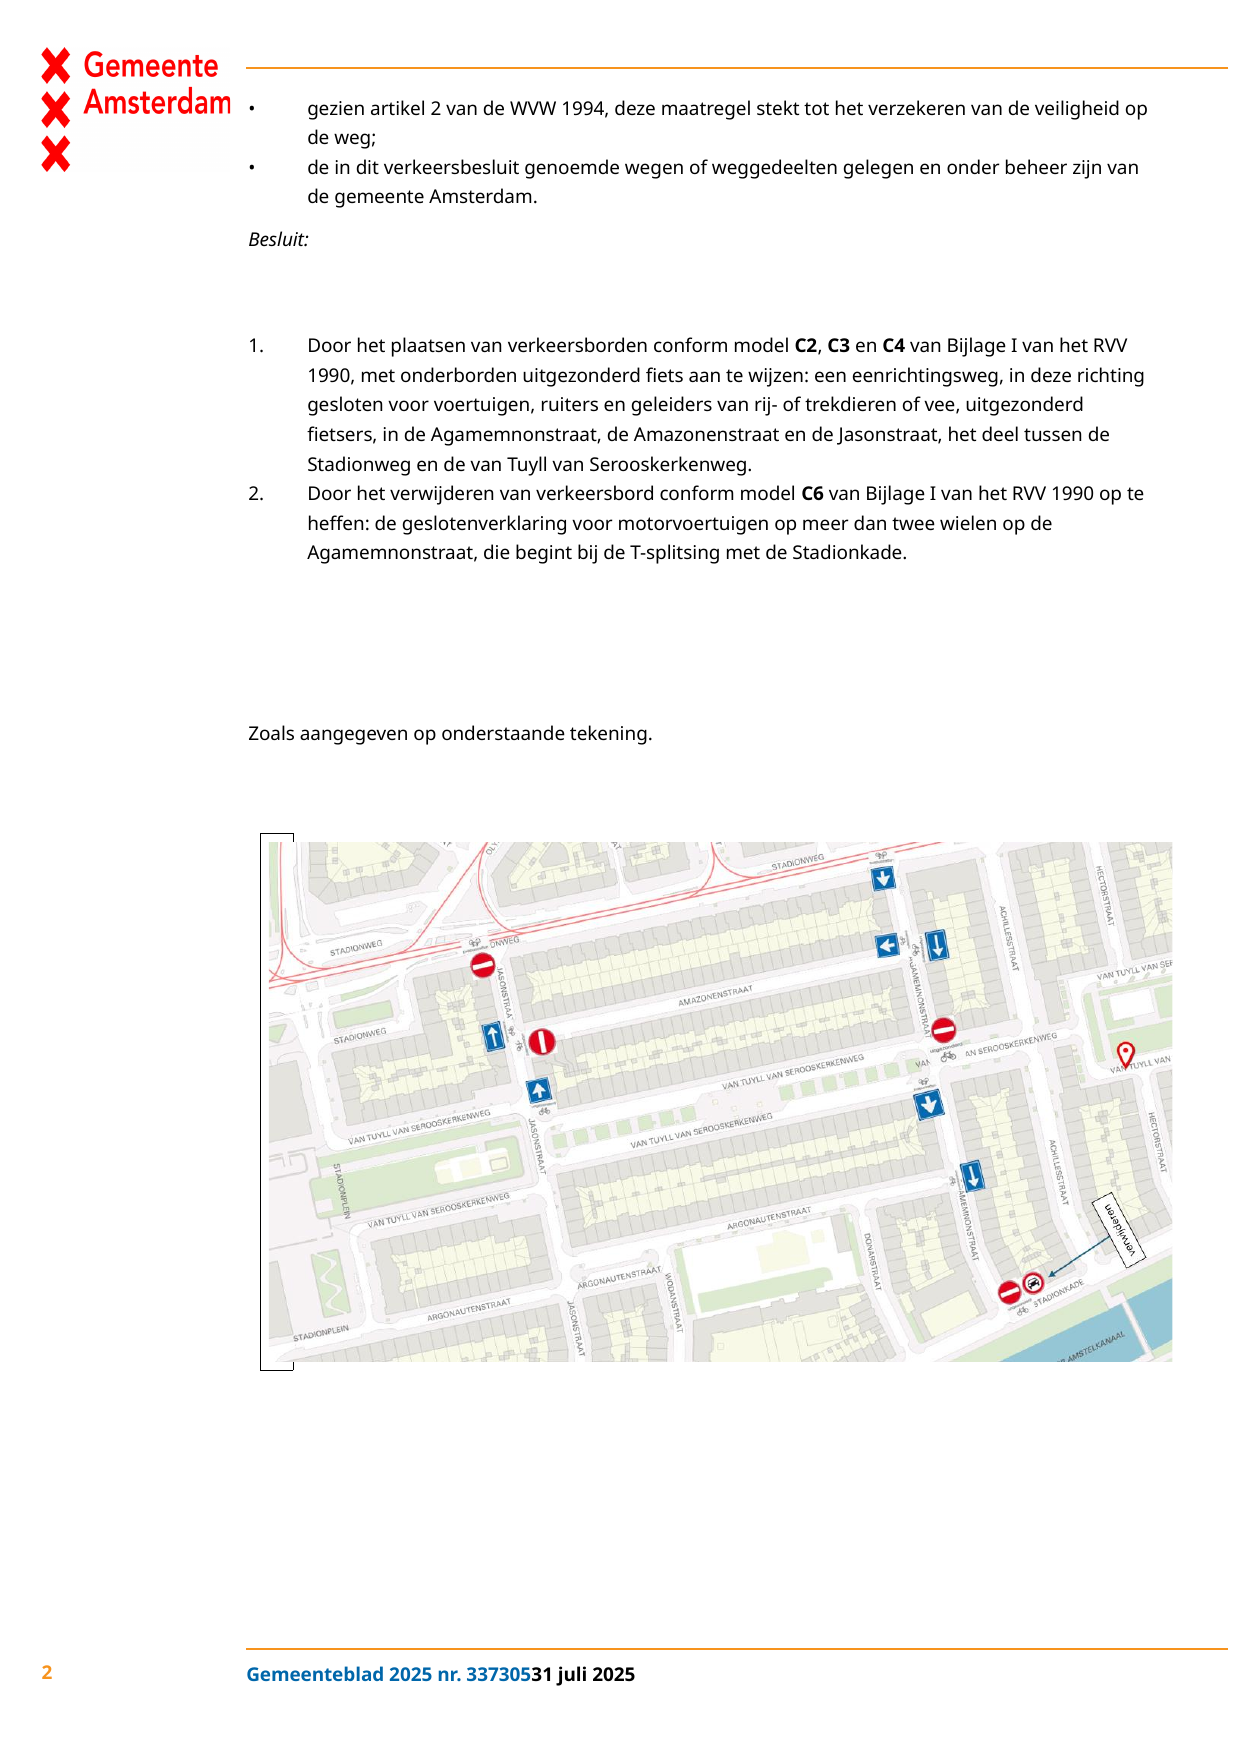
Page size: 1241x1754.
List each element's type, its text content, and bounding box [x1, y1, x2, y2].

list gezien artikel 2 van de WVW 1994, deze maatregel stekt tot het verzekeren van de veiligheid op de weg; [248, 95, 1152, 150]
list de in dit verkeersbesluit genoemde wegen of weggedeelten gelegen en onder beheer zijn van de gemeente Amsterdam. [248, 154, 1152, 209]
text Besluit: [248, 227, 1152, 252]
text Zoals aangegeven op onderstaande tekening. [248, 720, 1152, 746]
picture [268, 842, 1173, 1362]
list Door het verwijderen van verkeersbord conform model C6 van Bijlage I van het RVV 1990 op te heffen: de geslotenverklaring voor motorvoertuigen op meer dan twee wielen op de Agamemnonstraat, die begint bij de T-splitsing met de Stadionkade. [248, 480, 1152, 565]
picture [41, 47, 231, 172]
list Door het plaatsen van verkeersborden conform model C2, C3 en C4 van Bijlage I van het RVV 1990, met onderborden uitgezonderd fiets aan te wijzen: een eenrichtingsweg, in deze richting gesloten voor voertuigen, ruiters en geleiders van rij- of trekdieren of vee, uitgezonderd fietsers, in de Agamemnonstraat, de Amazonenstraat en de Jasonstraat, het deel tussen de Stadionweg en de van Tuyll van Serooskerkenweg. [248, 332, 1152, 476]
